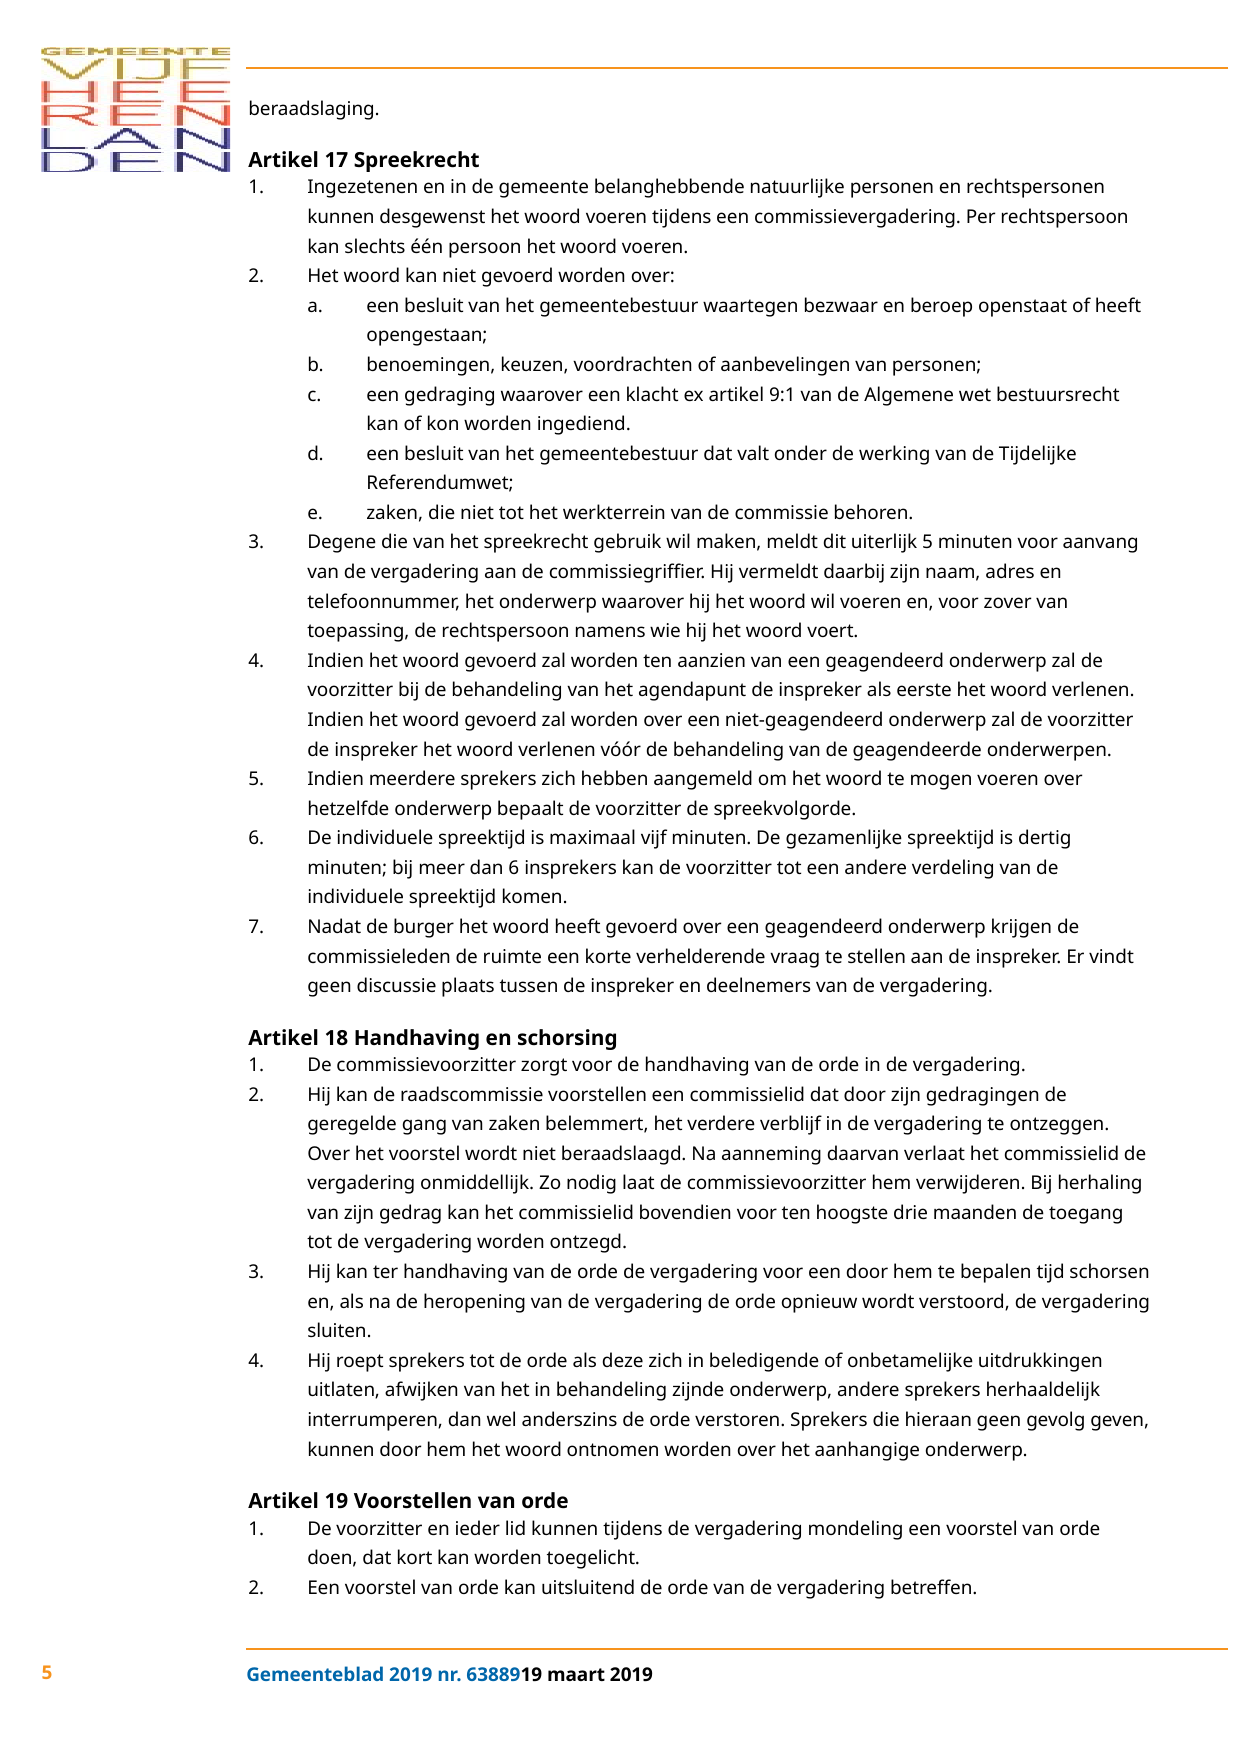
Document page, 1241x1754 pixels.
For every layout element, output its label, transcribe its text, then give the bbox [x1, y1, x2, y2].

picture [41, 47, 231, 172]
list Een voorstel van orde kan uitsluitend de orde van de vergadering betreffen. [248, 1574, 1152, 1599]
text beraadslaging. [248, 95, 1152, 121]
list De individuele spreektijd is maximaal vijf minuten. De gezamenlijke spreektijd is dertig minuten; bij meer dan 6 insprekers kan de voorzitter tot een andere verdeling van de individuele spreektijd komen. [248, 824, 1152, 909]
list zaken, die niet tot het werkterrein van de commissie behoren. [307, 499, 1152, 525]
list Indien meerdere sprekers zich hebben aangemeld om het woord te mogen voeren over hetzelfde onderwerp bepaalt de voorzitter de spreekvolgorde. [248, 765, 1152, 821]
list een besluit van het gemeentebestuur dat valt onder de werking van de Tijdelijke Referendumwet; [307, 440, 1152, 495]
text Artikel 18 Handhaving en schorsing [248, 1023, 1152, 1051]
list benoemingen, keuzen, voordrachten of aanbevelingen van personen; [307, 351, 1152, 377]
list Indien het woord gevoerd zal worden ten aanzien van een geagendeerd onderwerp zal de voorzitter bij de behandeling van het agendapunt de inspreker als eerste het woord verlenen. Indien het woord gevoerd zal worden over een niet-geagendeerd onderwerp zal de voorzitter de inspreker het woord verlenen vóór de behandeling van de geagendeerde onderwerpen. [248, 647, 1152, 761]
list Hij kan ter handhaving van de orde de vergadering voor een door hem te bepalen tijd schorsen en, als na de heropening van de vergadering de orde opnieuw wordt verstoord, de vergadering sluiten. [248, 1258, 1152, 1343]
list een gedraging waarover een klacht ex artikel 9:1 van de Algemene wet bestuursrecht kan of kon worden ingediend. [307, 381, 1152, 436]
text Artikel 19 Voorstellen van orde [248, 1486, 1152, 1515]
list Degene die van het spreekrecht gebruik wil maken, meldt dit uiterlijk 5 minuten voor aanvang van de vergadering aan de commissiegriffier. Hij vermeldt daarbij zijn naam, adres en telefoonnummer, het onderwerp waarover hij het woord wil voeren en, voor zover van toepassing, de rechtspersoon namens wie hij het woord voert. [248, 529, 1152, 643]
text Artikel 17 Spreekrecht [248, 145, 1152, 174]
list een besluit van het gemeentebestuur waartegen bezwaar en beroep openstaat of heeft opengestaan; [307, 292, 1152, 347]
list Nadat de burger het woord heeft gevoerd over een geagendeerd onderwerp krijgen de commissieleden de ruimte een korte verhelderende vraag te stellen aan de inspreker. Er vindt geen discussie plaats tussen de inspreker en deelnemers van de vergadering. [248, 913, 1152, 998]
list Hij roept sprekers tot de orde als deze zich in beledigende of onbetamelijke uitdrukkingen uitlaten, afwijken van het in behandeling zijnde onderwerp, andere sprekers herhaaldelijk interrumperen, dan wel anderszins de orde verstoren. Sprekers die hieraan geen gevolg geven, kunnen door hem het woord ontnomen worden over het aanhangige onderwerp. [248, 1347, 1152, 1462]
list Ingezetenen en in de gemeente belanghebbende natuurlijke personen en rechtspersonen kunnen desgewenst het woord voeren tijdens een commissievergadering. Per rechtspersoon kan slechts één persoon het woord voeren. [248, 174, 1152, 258]
list Hij kan de raadscommissie voorstellen een commissielid dat door zijn gedragingen de geregelde gang van zaken belemmert, het verdere verblijf in de vergadering te ontzeggen. Over het voorstel wordt niet beraadslaagd. Na aanneming daarvan verlaat het commissielid de vergadering onmiddellijk. Zo nodig laat de commissievoorzitter hem verwijderen. Bij herhaling van zijn gedrag kan het commissielid bovendien voor ten hoogste drie maanden de toegang tot de vergadering worden ontzegd. [248, 1081, 1152, 1254]
list De commissievoorzitter zorgt voor de handhaving van de orde in de vergadering. [248, 1051, 1152, 1077]
list Het woord kan niet gevoerd worden over: [248, 262, 1152, 288]
list De voorzitter en ieder lid kunnen tijdens de vergadering mondeling een voorstel van orde doen, dat kort kan worden toegelicht. [248, 1515, 1152, 1570]
